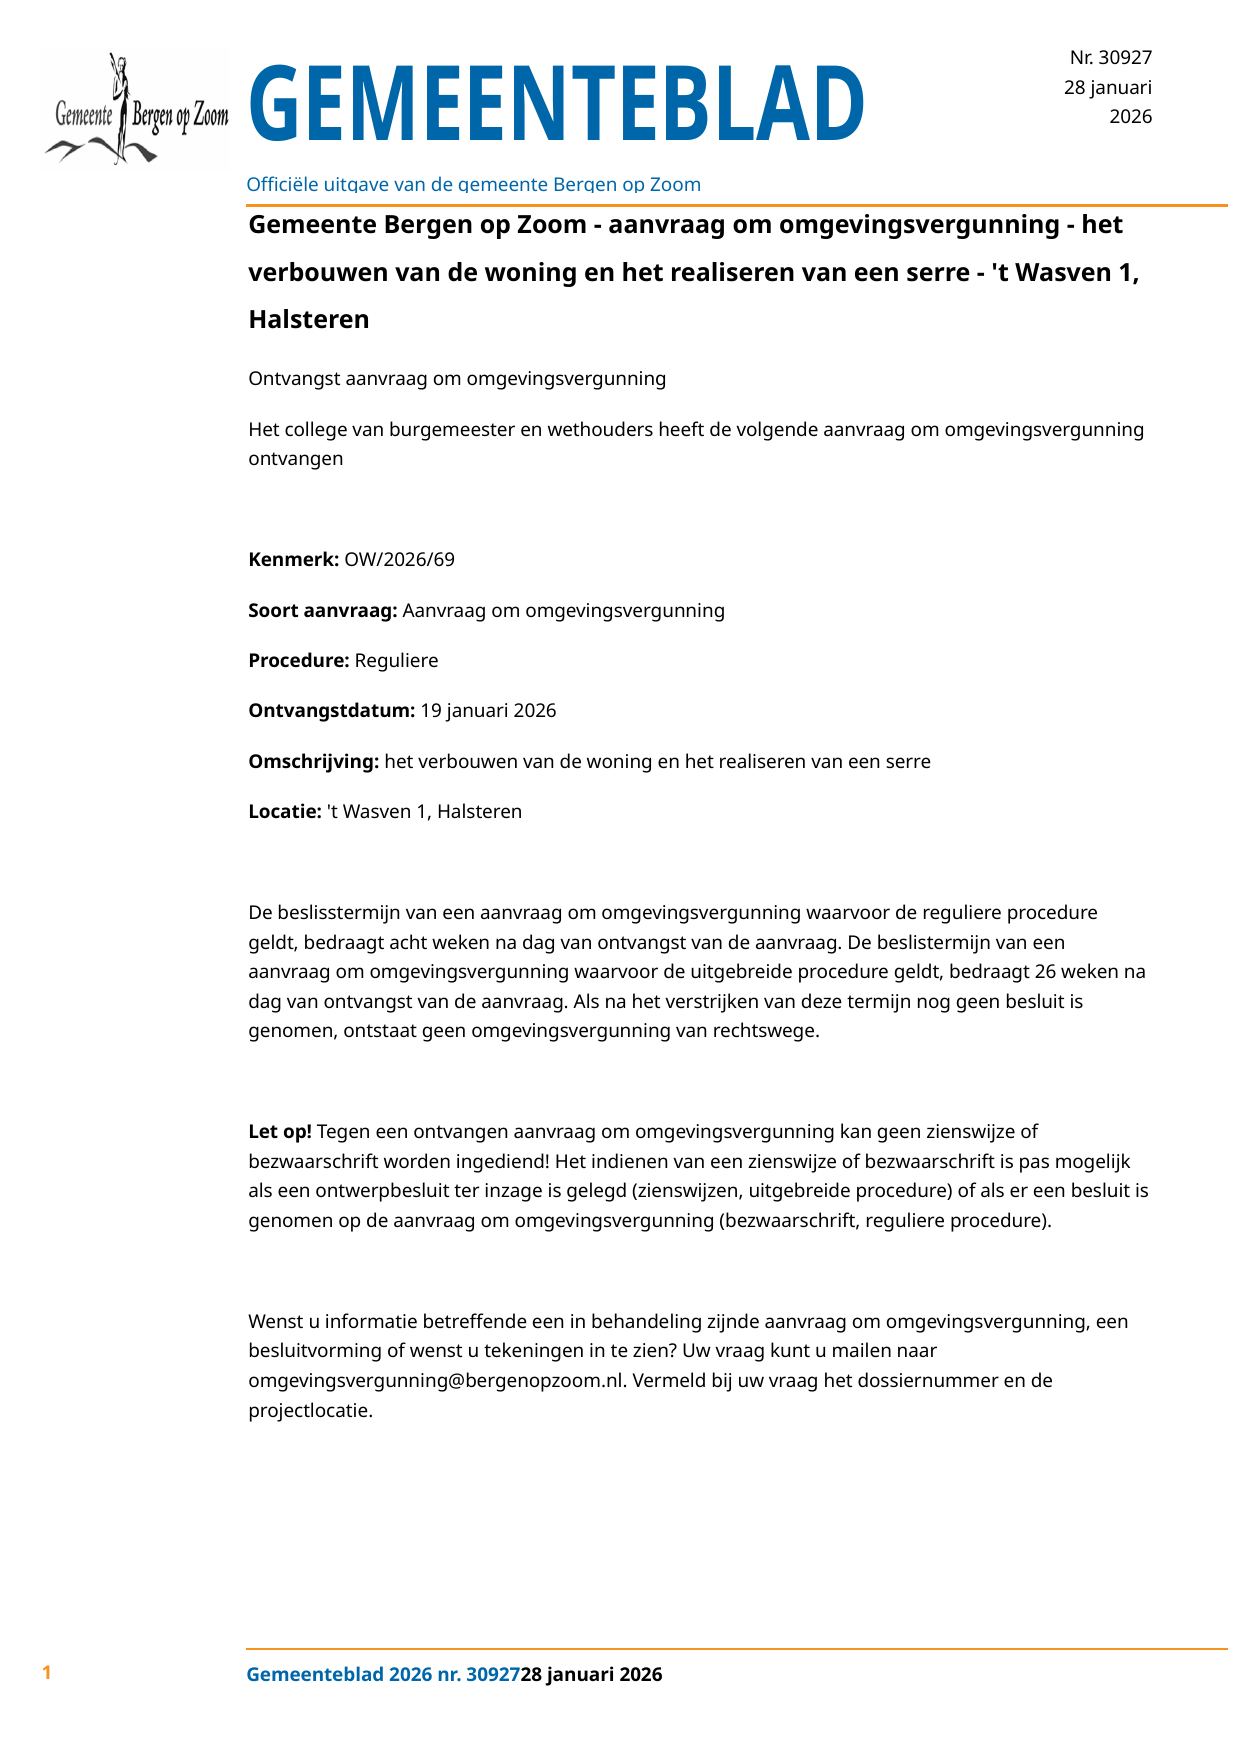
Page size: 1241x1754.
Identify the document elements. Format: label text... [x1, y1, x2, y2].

text Procedure: Reguliere [248, 647, 1152, 673]
text Kenmerk: OW/2026/69 [248, 546, 1152, 572]
text Gemeente Bergen op Zoom - aanvraag om omgevingsvergunning - het verbouwen van de woning en het realiseren van een serre - 't Wasven 1, Halsteren [248, 207, 1152, 336]
text Locatie: 't Wasven 1, Halsteren [248, 798, 1152, 824]
text Let op! Tegen een ontvangen aanvraag om omgevingsvergunning kan geen zienswijze of bezwaarschrift worden ingediend! Het indienen van een zienswijze of bezwaarschrift is pas mogelijk als een ontwerpbesluit ter inzage is gelegd (zienswijzen, uitgebreide procedure) of als er een besluit is genomen op de aanvraag om omgevingsvergunning (bezwaarschrift, reguliere procedure). [248, 1118, 1152, 1233]
text Soort aanvraag: Aanvraag om omgevingsvergunning [248, 597, 1152, 622]
text Ontvangstdatum: 19 januari 2026 [248, 698, 1152, 723]
text Het college van burgemeester en wethouders heeft de volgende aanvraag om omgevingsvergunning ontvangen [248, 416, 1152, 471]
text Omschrijving: het verbouwen van de woning en het realiseren van een serre [248, 748, 1152, 774]
text De beslisstermijn van een aanvraag om omgevingsvergunning waarvoor de reguliere procedure geldt, bedraagt acht weken na dag van ontvangst van de aanvraag. De beslistermijn van een aanvraag om omgevingsvergunning waarvoor de uitgebreide procedure geldt, bedraagt 26 weken na dag van ontvangst van de aanvraag. Als na het verstrijken van deze termijn nog geen besluit is genomen, ontstaat geen omgevingsvergunning van rechtswege. [248, 899, 1152, 1043]
text Ontvangst aanvraag om omgevingsvergunning [248, 366, 1152, 391]
text Wenst u informatie betreffende een in behandeling zijnde aanvraag om omgevingsvergunning, een besluitvorming of wenst u tekeningen in te zien? Uw vraag kunt u mailen naar omgevingsvergunning@bergenopzoom.nl. Vermeld bij uw vraag het dossiernummer en de projectlocatie. [248, 1308, 1152, 1422]
picture [41, 47, 231, 172]
